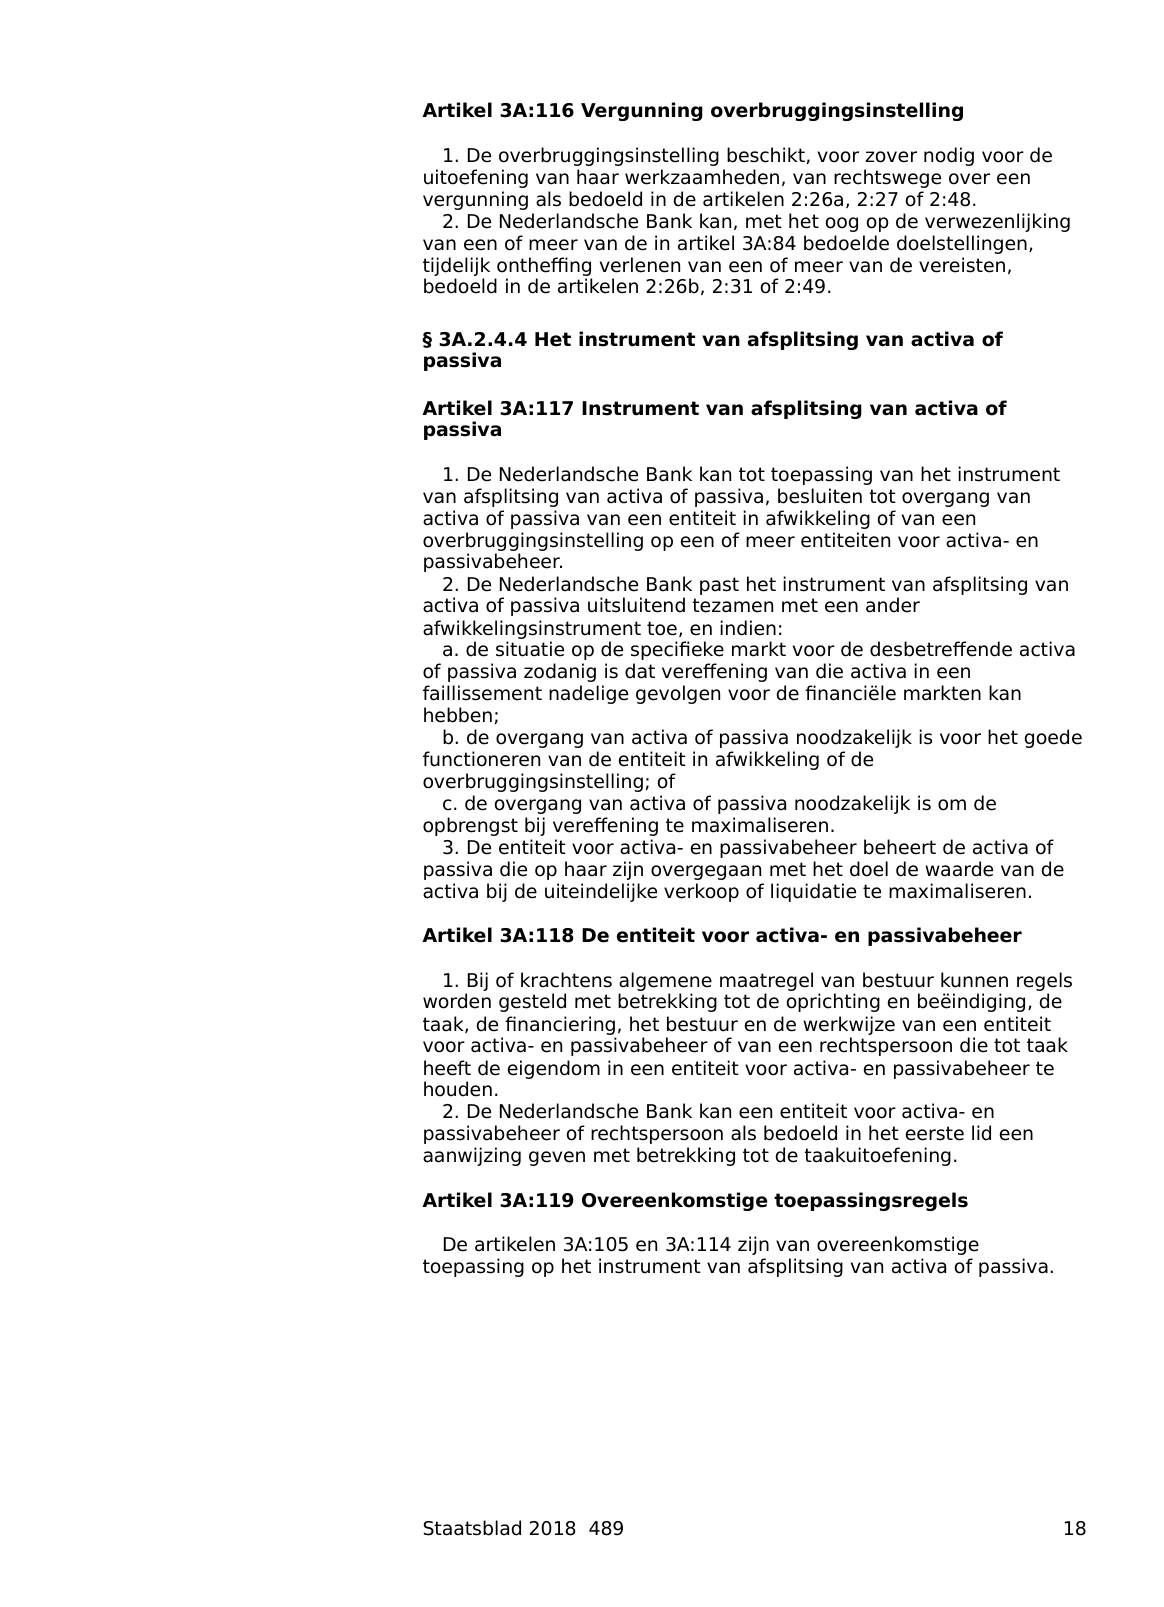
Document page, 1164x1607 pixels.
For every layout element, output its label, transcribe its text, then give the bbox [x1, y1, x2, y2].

text c. de overgang van activa of passiva noodzakelijk is om de opbrengst bij vereffening te maximaliseren. [422, 793, 1087, 837]
text 3. De entiteit voor activa- en passivabeheer beheert de activa of passiva die op haar zijn overgegaan met het doel de waarde van de activa bij de uiteindelijke verkoop of liquidatie te maximaliseren. [422, 837, 1087, 903]
subtitle Artikel 3A:118 De entiteit voor activa- en passivabeheer [422, 925, 1087, 947]
text 1. De overbruggingsinstelling beschikt, voor zover nodig voor de uitoefening van haar werkzaamheden, van rechtswege over een vergunning als bedoeld in de artikelen 2:26a, 2:27 of 2:48. [422, 144, 1087, 211]
text 1. De Nederlandsche Bank kan tot toepassing van het instrument van afsplitsing van activa of passiva, besluiten tot overgang van activa of passiva van een entiteit in afwikkeling of van een overbruggingsinstelling op een of meer entiteiten voor activa- en passivabeheer. [422, 463, 1087, 573]
text 2. De Nederlandsche Bank past het instrument van afsplitsing van activa of passiva uitsluitend tezamen met een ander afwikkelingsinstrument toe, en indien: [422, 573, 1087, 639]
subtitle § 3A.2.4.4 Het instrument van afsplitsing van activa of passiva [422, 328, 1087, 372]
subtitle Artikel 3A:117 Instrument van afsplitsing van activa of passiva [422, 397, 1087, 441]
text De artikelen 3A:105 en 3A:114 zijn van overeenkomstige toepassing op het instrument van afsplitsing van activa of passiva. [422, 1234, 1087, 1278]
text 1. Bij of krachtens algemene maatregel van bestuur kunnen regels worden gesteld met betrekking tot de oprichting en beëindiging, de taak, de financiering, het bestuur en de werkwijze van een entiteit voor activa- en passivabeheer of van een rechtspersoon die tot taak heeft de eigendom in een entiteit voor activa- en passivabeheer te houden. [422, 969, 1087, 1101]
subtitle Artikel 3A:116 Vergunning overbruggingsinstelling [422, 100, 1087, 122]
text 2. De Nederlandsche Bank kan een entiteit voor activa- en passivabeheer of rechtspersoon als bedoeld in het eerste lid een aanwijzing geven met betrekking tot de taakuitoefening. [422, 1101, 1087, 1167]
text a. de situatie op de specifieke markt voor de desbetreffende activa of passiva zodanig is dat vereffening van die activa in een faillissement nadelige gevolgen voor de financiële markten kan hebben; [422, 639, 1087, 727]
text 2. De Nederlandsche Bank kan, met het oog op de verwezenlijking van een of meer van de in artikel 3A:84 bedoelde doelstellingen, tijdelijk ontheffing verlenen van een of meer van de vereisten, bedoeld in de artikelen 2:26b, 2:31 of 2:49. [422, 211, 1087, 298]
subtitle Artikel 3A:119 Overeenkomstige toepassingsregels [422, 1189, 1087, 1211]
text b. de overgang van activa of passiva noodzakelijk is voor het goede functioneren van de entiteit in afwikkeling of de overbruggingsinstelling; of [422, 727, 1087, 793]
